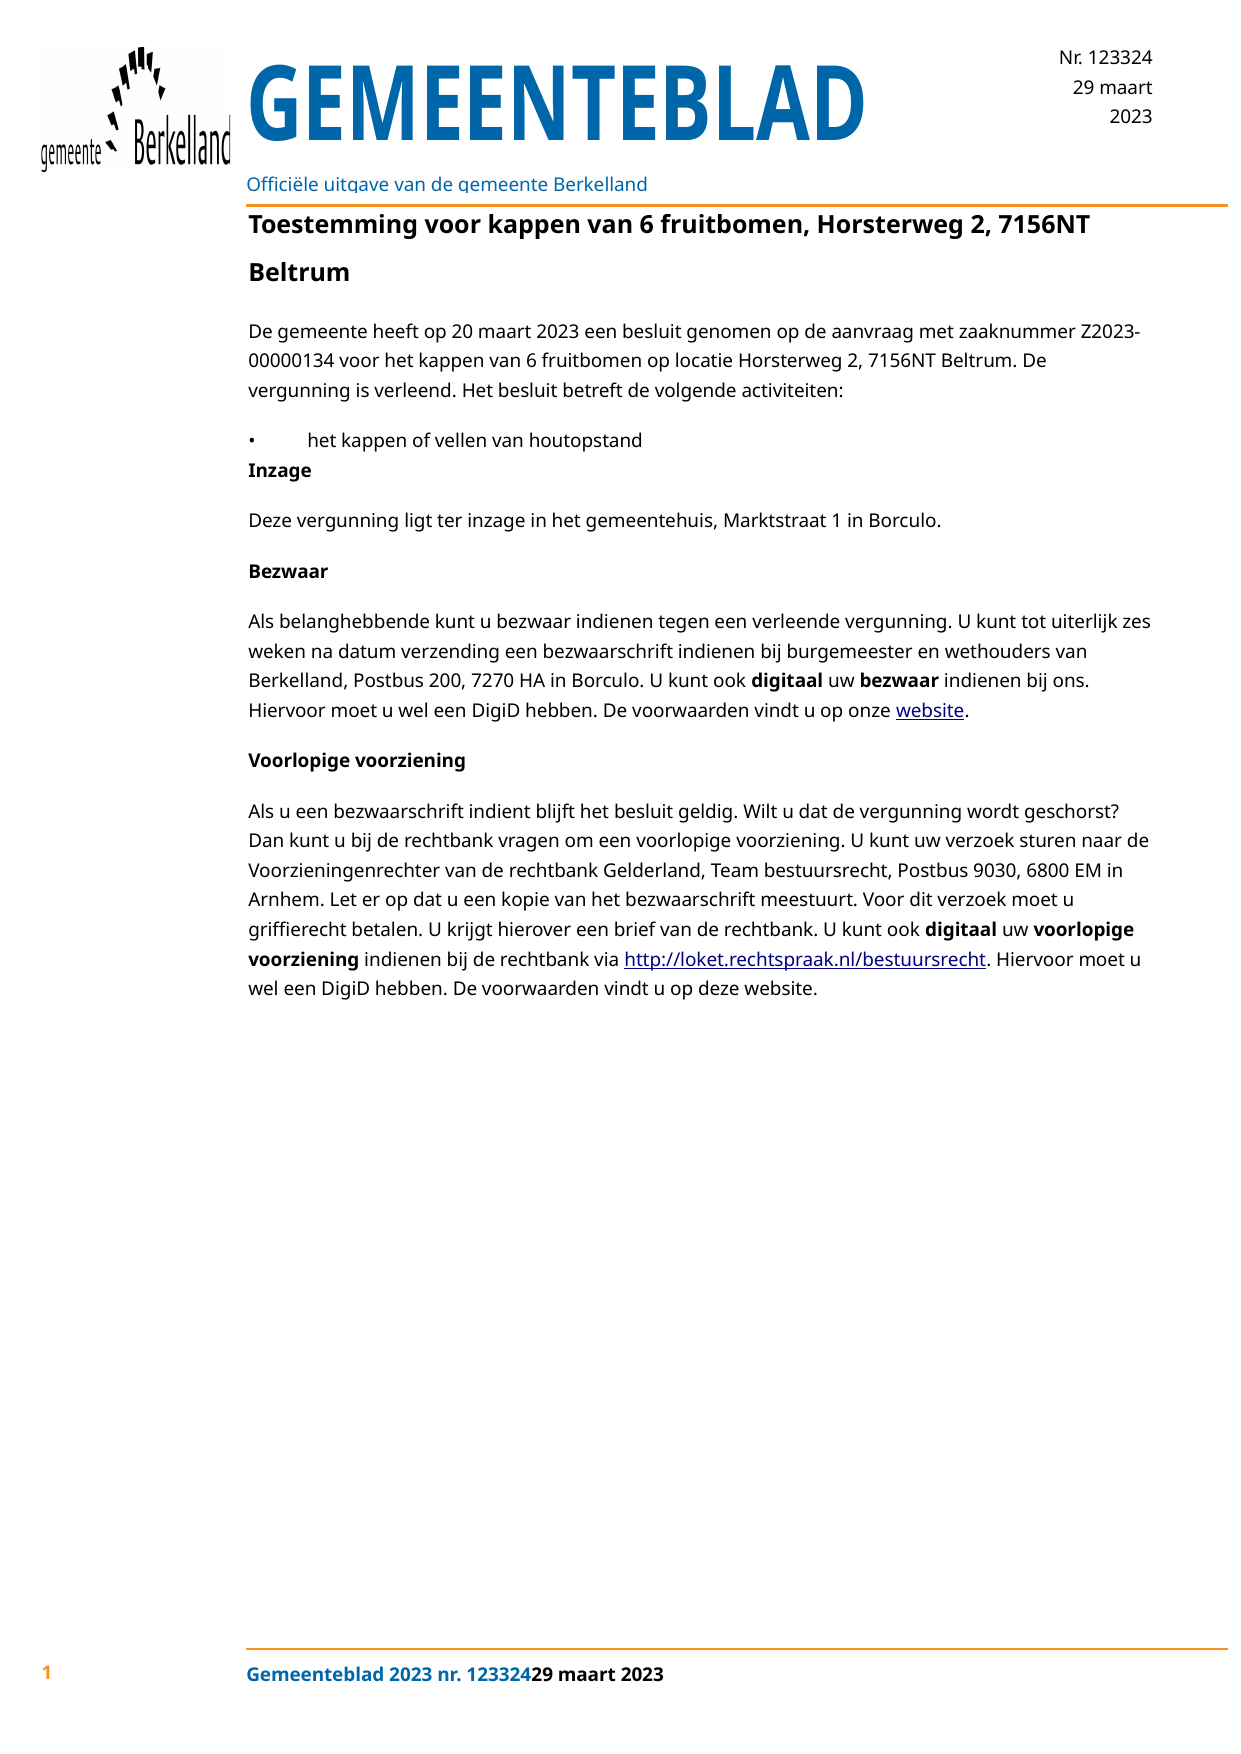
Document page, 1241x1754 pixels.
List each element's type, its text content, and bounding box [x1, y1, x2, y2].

text Voorlopige voorziening [248, 747, 1152, 773]
text Bezwaar [248, 558, 1152, 584]
list het kappen of vellen van houtopstand [248, 427, 1152, 453]
text Inzage [248, 457, 1152, 483]
picture [41, 47, 231, 172]
text Deze vergunning ligt ter inzage in het gemeentehuis, Marktstraat 1 in Borculo. [248, 507, 1152, 533]
text De gemeente heeft op 20 maart 2023 een besluit genomen op de aanvraag met zaaknummer Z2023-00000134 voor het kappen van 6 fruitbomen op locatie Horsterweg 2, 7156NT Beltrum. De vergunning is verleend. Het besluit betreft de volgende activiteiten: [248, 318, 1152, 403]
text Als belanghebbende kunt u bezwaar indienen tegen een verleende vergunning. U kunt tot uiterlijk zes weken na datum verzending een bezwaarschrift indienen bij burgemeester en wethouders van Berkelland, Postbus 200, 7270 HA in Borculo. U kunt ook digitaal uw bezwaar indienen bij ons. Hiervoor moet u wel een DigiD hebben. De voorwaarden vindt u op onze website. [248, 608, 1152, 723]
text Toestemming voor kappen van 6 fruitbomen, Horsterweg 2, 7156NT Beltrum [248, 207, 1152, 288]
text Als u een bezwaarschrift indient blijft het besluit geldig. Wilt u dat de vergunning wordt geschorst? Dan kunt u bij de rechtbank vragen om een voorlopige voorziening. U kunt uw verzoek sturen naar de Voorzieningenrechter van de rechtbank Gelderland, Team bestuursrecht, Postbus 9030, 6800 EM in Arnhem. Let er op dat u een kopie van het bezwaarschrift meestuurt. Voor dit verzoek moet u griffierecht betalen. U krijgt hierover een brief van de rechtbank. U kunt ook digitaal uw voorlopige voorziening indienen bij de rechtbank via http://loket.rechtspraak.nl/bestuursrecht. Hiervoor moet u wel een DigiD hebben. De voorwaarden vindt u op deze website. [248, 798, 1152, 1001]
